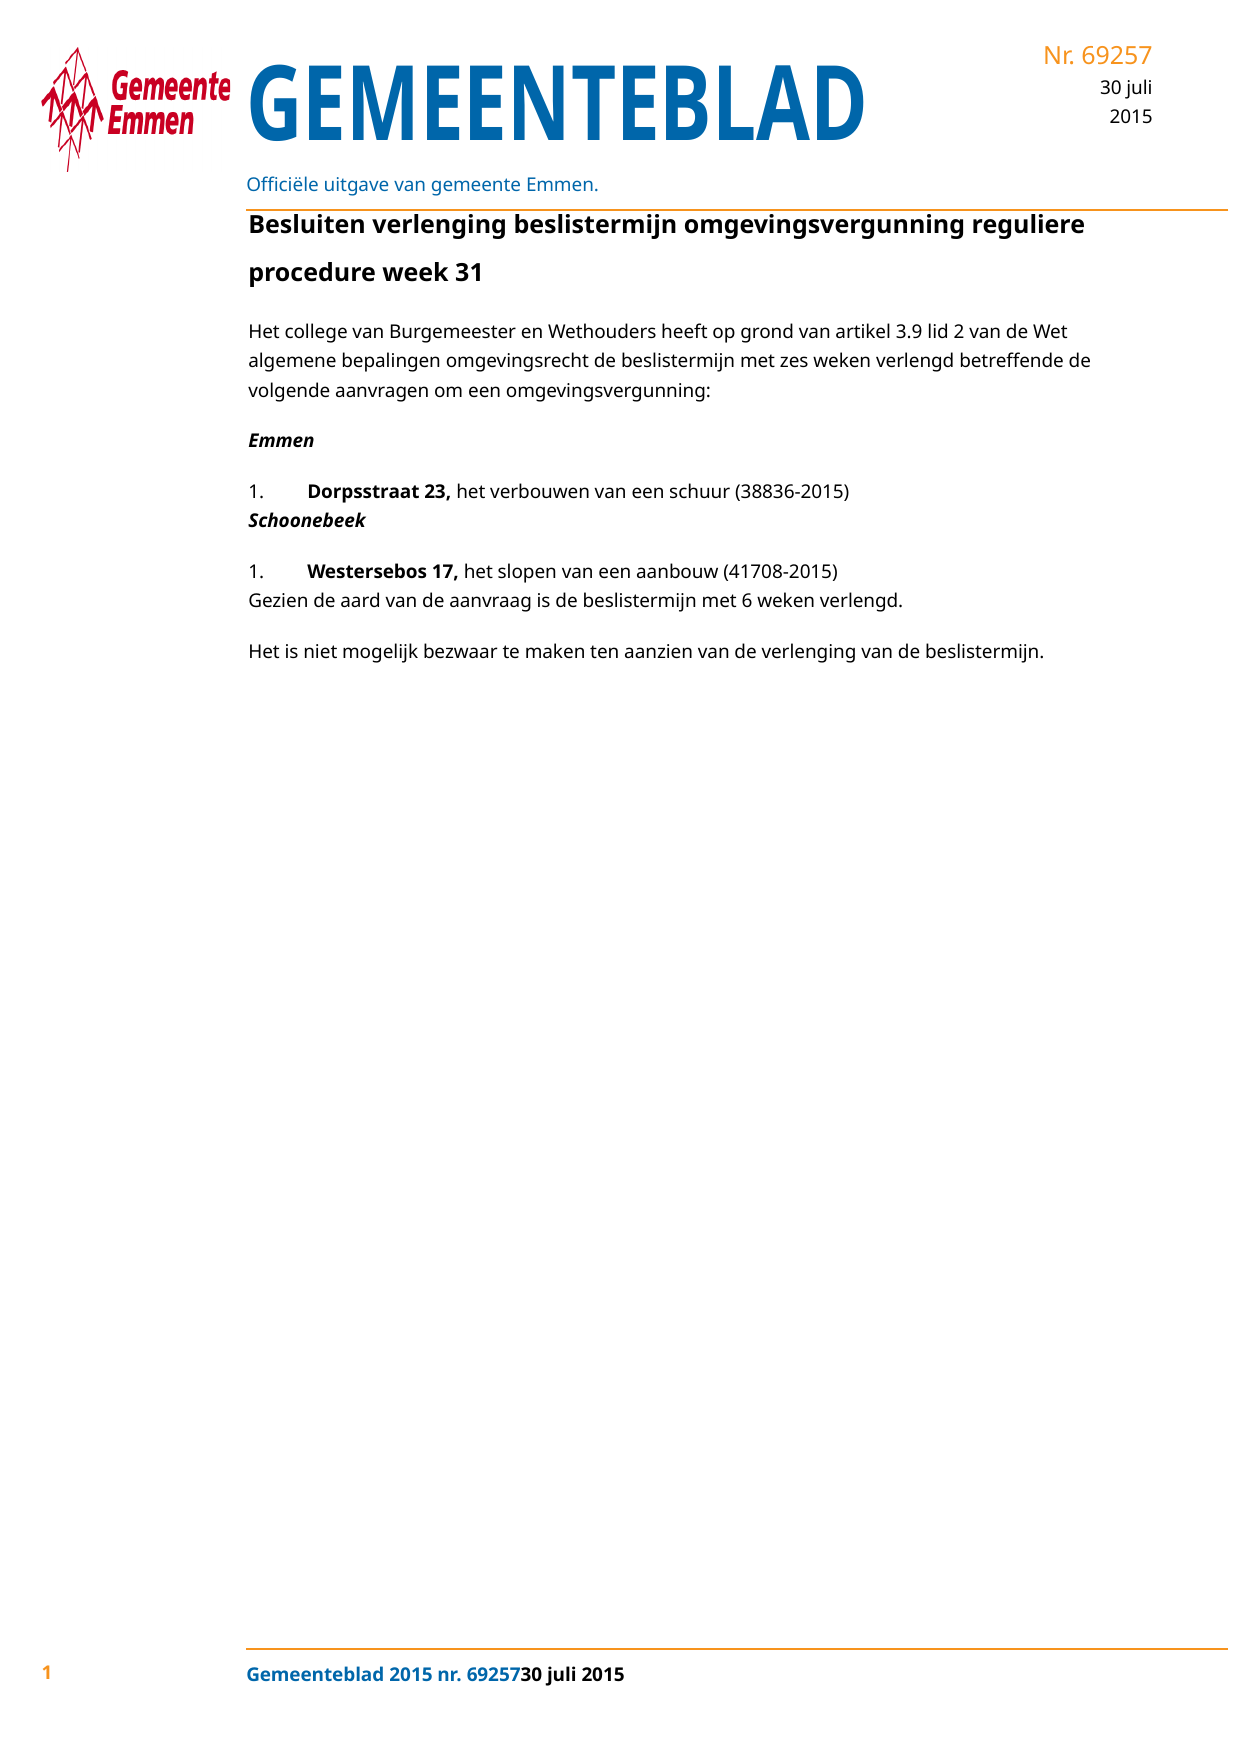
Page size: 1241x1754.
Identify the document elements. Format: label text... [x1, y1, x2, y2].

text Het college van Burgemeester en Wethouders heeft op grond van artikel 3.9 lid 2 van de Wet algemene bepalingen omgevingsrecht de beslistermijn met zes weken verlengd betreffende de volgende aanvragen om een omgevingsvergunning: [248, 318, 1152, 403]
list Westersebos 17, het slopen van een aanbouw (41708-2015) [248, 558, 1152, 584]
text Besluiten verlenging beslistermijn omgevingsvergunning reguliere procedure week 31 [248, 211, 1152, 288]
text Schoonebeek [248, 507, 1152, 533]
list Dorpsstraat 23, het verbouwen van een schuur (38836-2015) [248, 478, 1152, 504]
text Het is niet mogelijk bezwaar te maken ten aanzien van de verlenging van de beslistermijn. [248, 638, 1152, 664]
text Gezien de aard van de aanvraag is de beslistermijn met 6 weken verlengd. [248, 587, 1152, 613]
text Emmen [248, 427, 1152, 453]
picture [41, 47, 231, 172]
